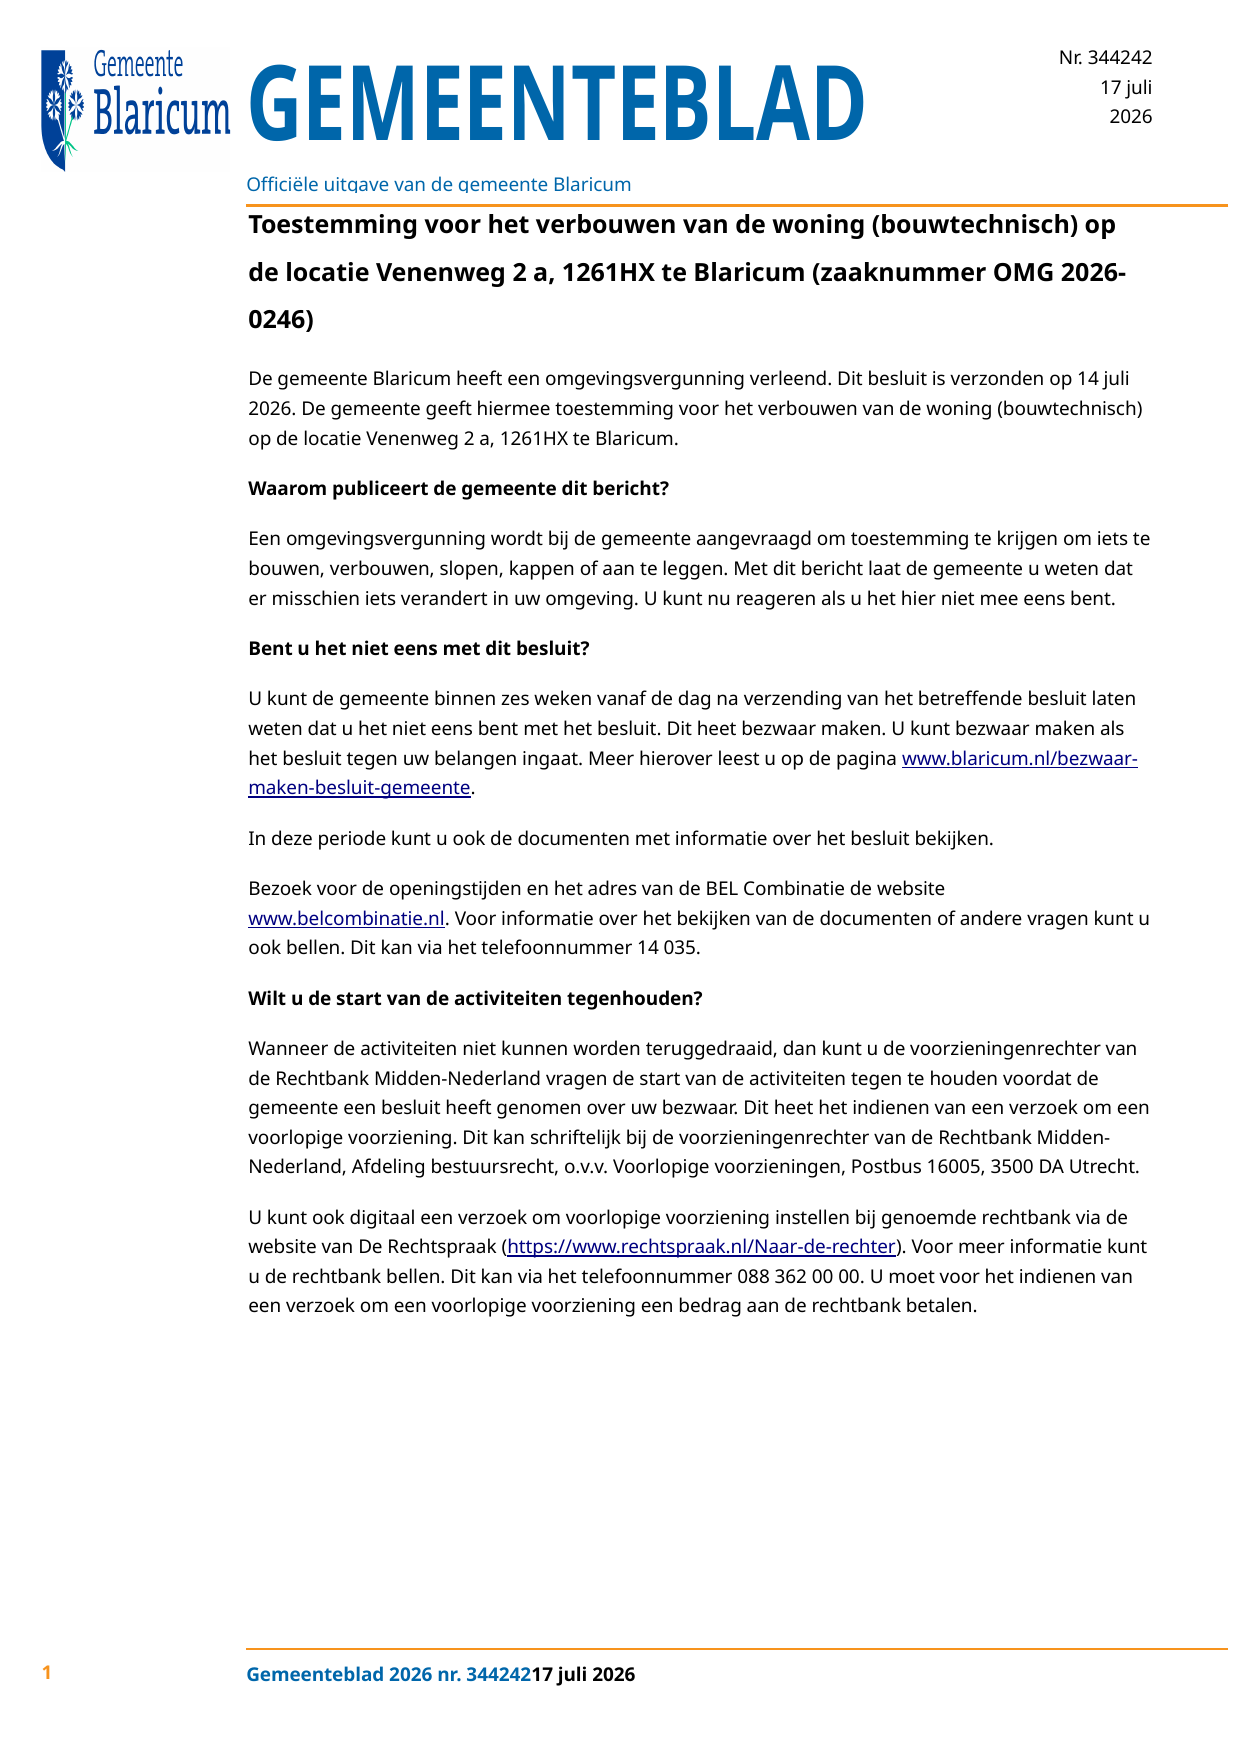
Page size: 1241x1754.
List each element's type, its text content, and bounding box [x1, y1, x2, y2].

text Een omgevingsvergunning wordt bij de gemeente aangevraagd om toestemming te krijgen om iets te bouwen, verbouwen, slopen, kappen of aan te leggen. Met dit bericht laat de gemeente u weten dat er misschien iets verandert in uw omgeving. U kunt nu reageren als u het hier niet mee eens bent. [248, 526, 1152, 610]
text In deze periode kunt u ook de documenten met informatie over het besluit bekijken. [248, 825, 1152, 850]
text Waarom publiceert de gemeente dit bericht? [248, 475, 1152, 501]
text Bent u het niet eens met dit besluit? [248, 635, 1152, 661]
text Bezoek voor de openingstijden en het adres van de BEL Combinatie de website www.belcombinatie.nl. Voor informatie over het bekijken van de documenten of andere vragen kunt u ook bellen. Dit kan via het telefoonnummer 14 035. [248, 875, 1152, 960]
text Toestemming voor het verbouwen van de woning (bouwtechnisch) op de locatie Venenweg 2 a, 1261HX te Blaricum (zaaknummer OMG 2026-0246) [248, 207, 1152, 336]
text U kunt ook digitaal een verzoek om voorlopige voorziening instellen bij genoemde rechtbank via de website van De Rechtspraak (https://www.rechtspraak.nl/Naar-de-rechter). Voor meer informatie kunt u de rechtbank bellen. Dit kan via het telefoonnummer 088 362 00 00. U moet voor het indienen van een verzoek om een voorlopige voorziening een bedrag aan de rechtbank betalen. [248, 1204, 1152, 1318]
text De gemeente Blaricum heeft een omgevingsvergunning verleend. Dit besluit is verzonden op 14 juli 2026. De gemeente geeft hiermee toestemming voor het verbouwen van de woning (bouwtechnisch) op de locatie Venenweg 2 a, 1261HX te Blaricum. [248, 366, 1152, 450]
text Wanneer de activiteiten niet kunnen worden teruggedraaid, dan kunt u de voorzieningenrechter van de Rechtbank Midden-Nederland vragen de start van de activiteiten tegen te houden voordat de gemeente een besluit heeft genomen over uw bezwaar. Dit heet het indienen van een verzoek om een voorlopige voorziening. Dit kan schriftelijk bij de voorzieningenrechter van de Rechtbank Midden-Nederland, Afdeling bestuursrecht, o.v.v. Voorlopige voorzieningen, Postbus 16005, 3500 DA Utrecht. [248, 1035, 1152, 1179]
text Wilt u de start van de activiteiten tegenhouden? [248, 985, 1152, 1010]
text U kunt de gemeente binnen zes weken vanaf de dag na verzending van het betreffende besluit laten weten dat u het niet eens bent met het besluit. Dit heet bezwaar maken. U kunt bezwaar maken als het besluit tegen uw belangen ingaat. Meer hierover leest u op de pagina www.blaricum.nl/bezwaar-maken-besluit-gemeente. [248, 686, 1152, 800]
picture [41, 47, 231, 172]
